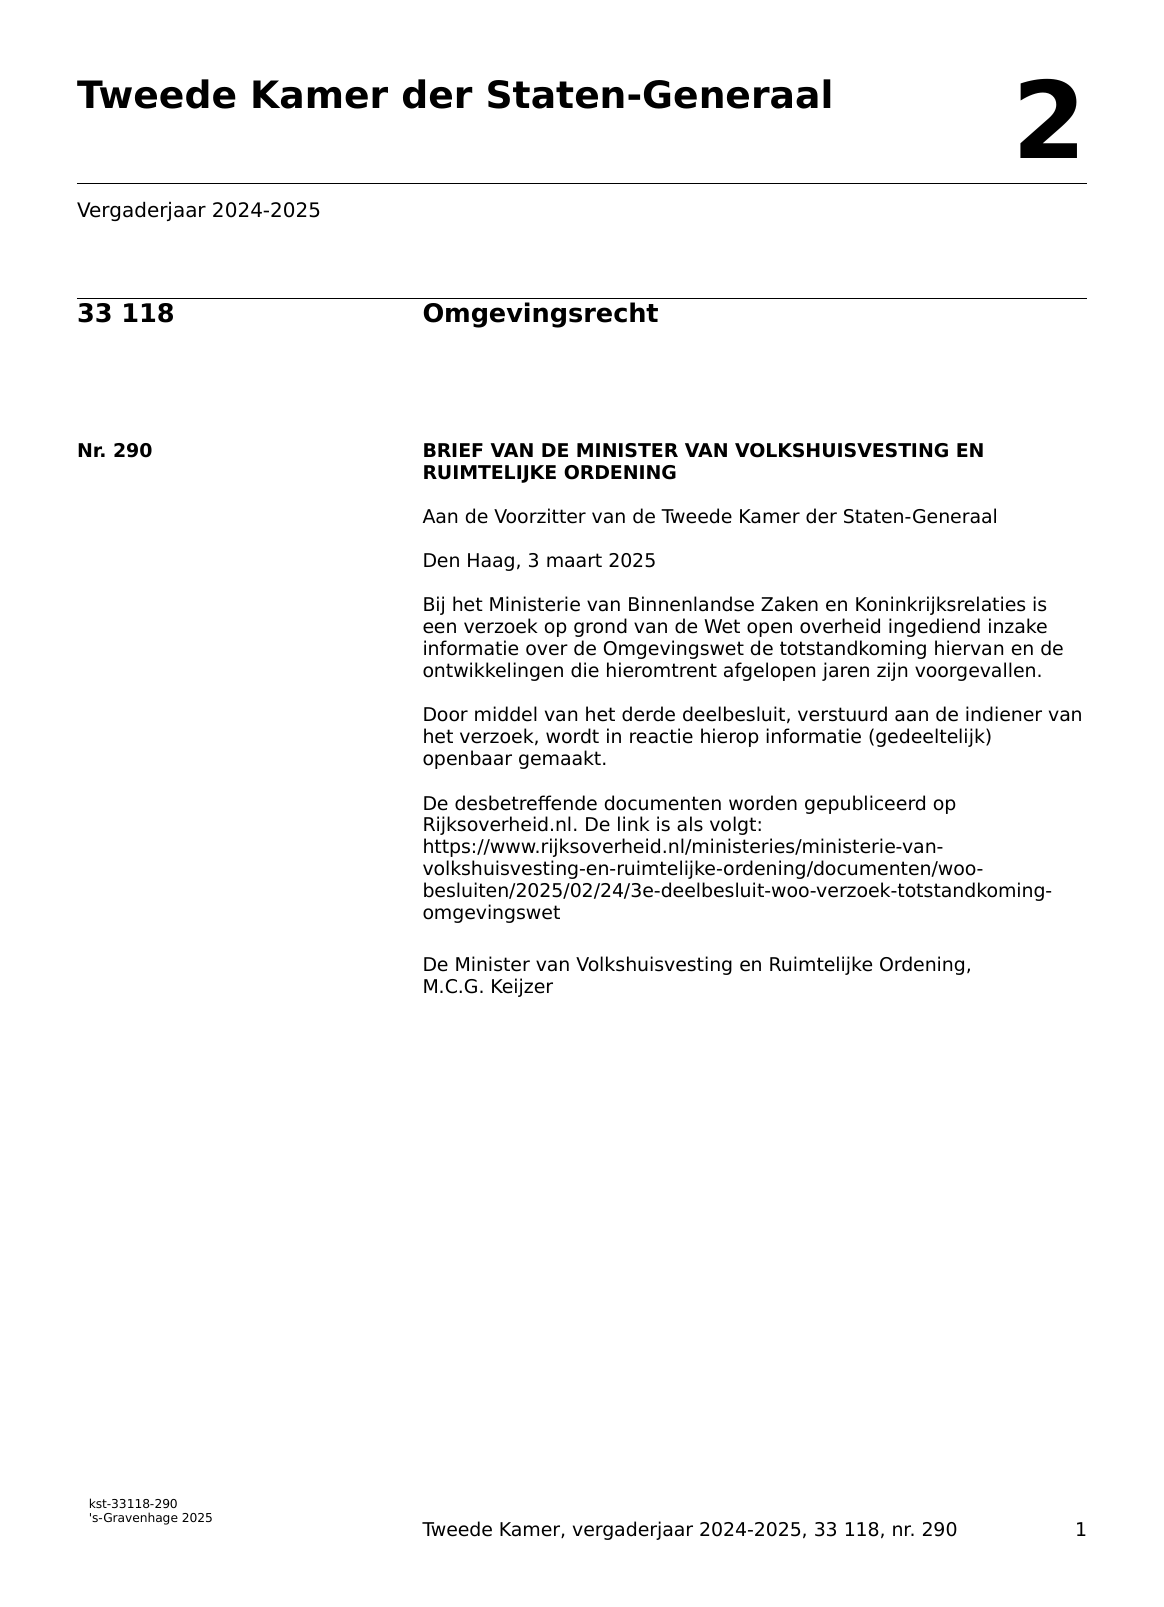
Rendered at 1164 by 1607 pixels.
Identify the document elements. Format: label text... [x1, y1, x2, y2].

text Aan de Voorzitter van de Tweede Kamer der Staten-Generaal [422, 506, 1087, 528]
table_header Tweede Kamer der Staten-Generaal [77, 59, 886, 183]
subtitle Nr. 290 BRIEF VAN DE MINISTER VAN VOLKSHUISVESTING EN RUIMTELIJKE ORDENING [77, 440, 1087, 484]
table_header 2 [886, 59, 1087, 183]
text De desbetreffende documenten worden gepubliceerd op Rijksoverheid.nl. De link is als volgt: https://www.rijksoverheid.nl/ministeries/ministerie-van-volkshuisvesting-en-ruimtelijke-ordening/documenten/woo-besluiten/2025/02/24/3e-deelbesluit-woo-verzoek-totstandkoming-omgevingswet [422, 792, 1087, 924]
text kst-33118-290 [88, 1497, 323, 1511]
text 's-Gravenhage 2025 [88, 1511, 323, 1525]
text Den Haag, 3 maart 2025 [422, 550, 1087, 572]
subtitle 33 118 Omgevingsrecht [77, 299, 1087, 329]
text Door middel van het derde deelbesluit, verstuurd aan de indiener van het verzoek, wordt in reactie hierop informatie (gedeeltelijk) openbaar gemaakt. [422, 704, 1087, 770]
table_cell Vergaderjaar 2024-2025 [77, 184, 1087, 298]
text Bij het Ministerie van Binnenlandse Zaken en Koninkrijksrelaties is een verzoek op grond van de Wet open overheid ingediend inzake informatie over de Omgevingswet de totstandkoming hiervan en de ontwikkelingen die hieromtrent afgelopen jaren zijn voorgevallen. [422, 594, 1087, 682]
text De Minister van Volkshuisvesting en Ruimtelijke Ordening, M.C.G. Keijzer [422, 954, 1087, 998]
